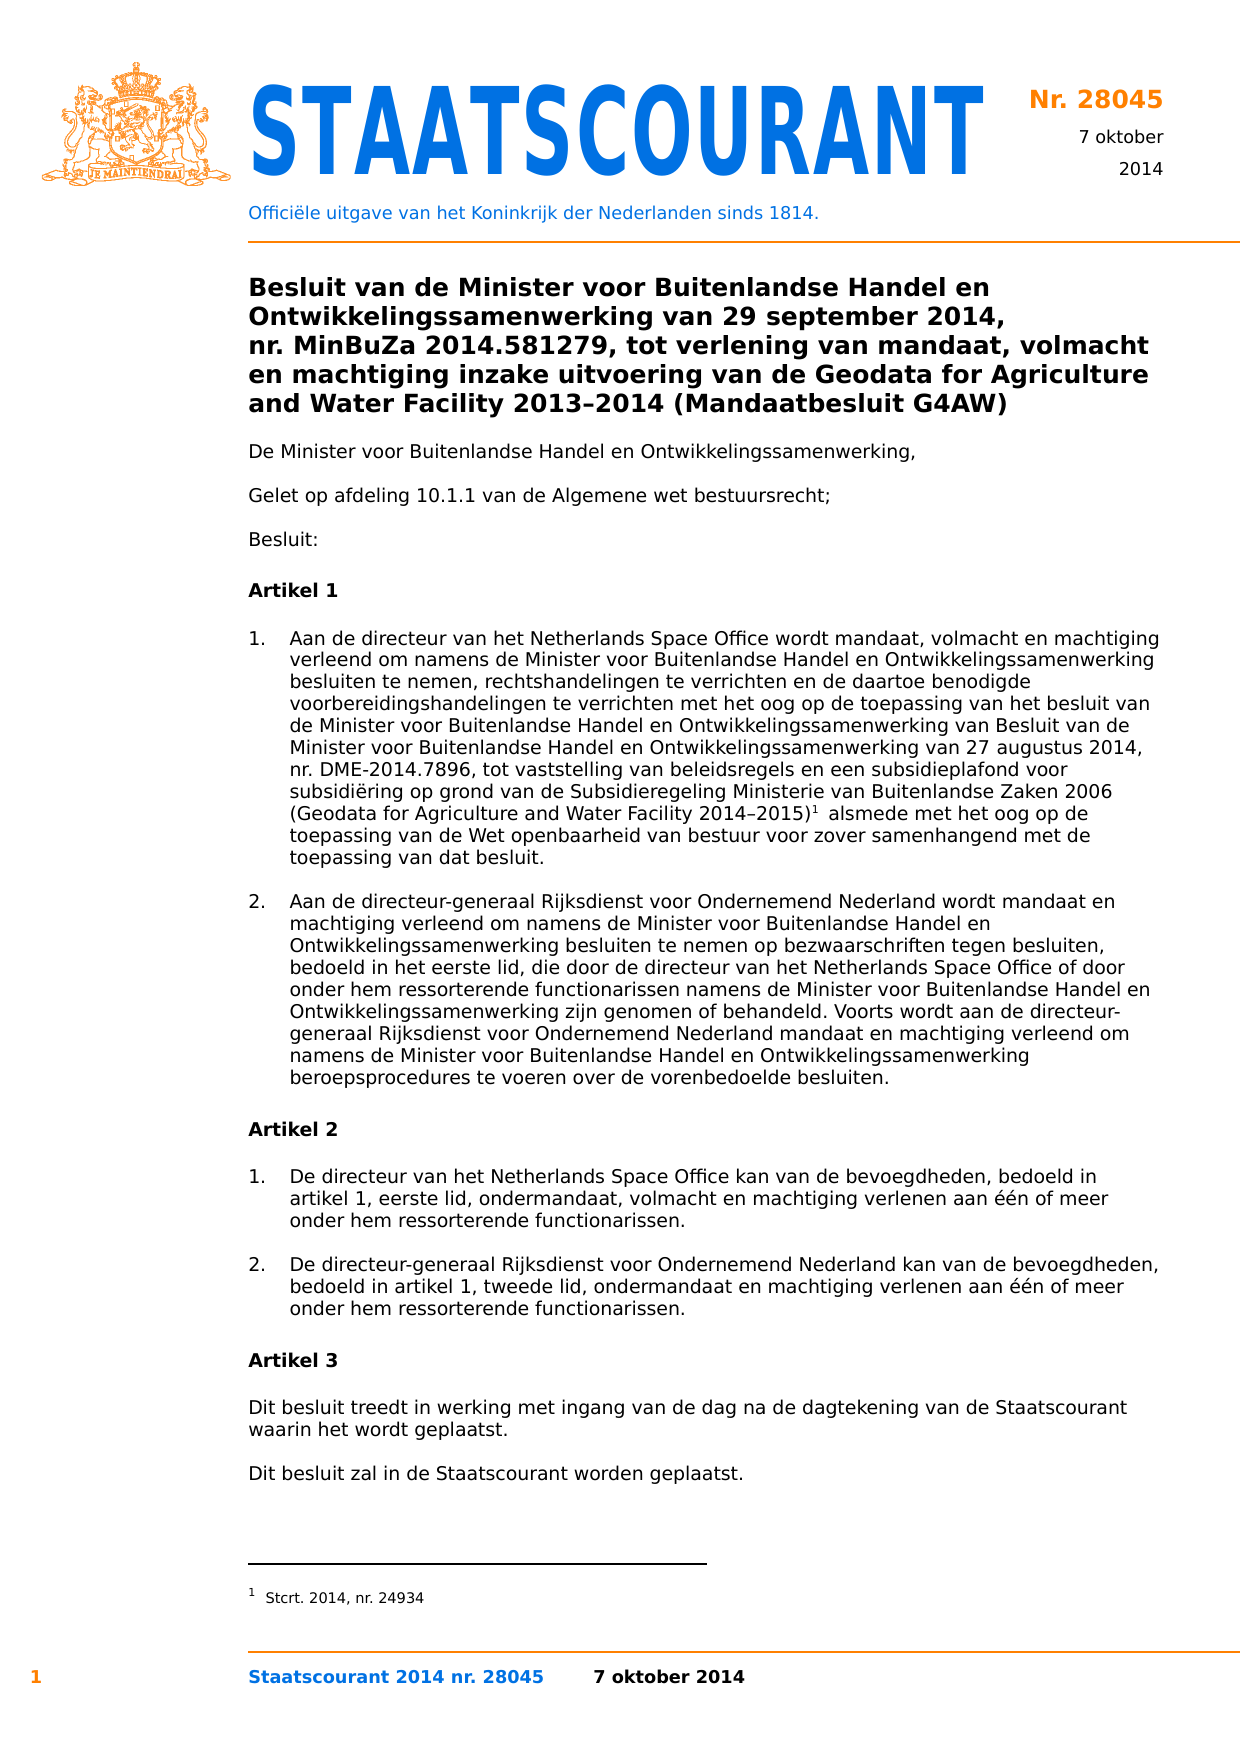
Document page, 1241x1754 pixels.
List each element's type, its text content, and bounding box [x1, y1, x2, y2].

picture [41, 62, 231, 186]
table_cell 2014 [998, 153, 1240, 203]
text 2. Aan de directeur-generaal Rijksdienst voor Ondernemend Nederland wordt mandaat en machtiging verleend om namens de Minister voor Buitenlandse Handel en Ontwikkelingssamenwerking besluiten te nemen op bezwaarschriften tegen besluiten, bedoeld in het eerste lid, die door de directeur van het Netherlands Space Office of door onder hem ressorterende functionarissen namens de Minister voor Buitenlandse Handel en Ontwikkelingssamenwerking zijn genomen of behandeld. Voorts wordt aan de directeur-generaal Rijksdienst voor Ondernemend Nederland mandaat en machtiging verleend om namens de Minister voor Buitenlandse Handel en Ontwikkelingssamenwerking beroepsprocedures te voeren over de vorenbedoelde besluiten. [248, 891, 1163, 1089]
text Stcrt. 2014, nr. 24934 [248, 1586, 1163, 1608]
text De Minister voor Buitenlandse Handel en Ontwikkelingssamenwerking, [248, 441, 1163, 463]
table_header Nr. 28045 [998, 62, 1240, 121]
text 2. De directeur-generaal Rijksdienst voor Ondernemend Nederland kan van de bevoegdheden, bedoeld in artikel 1, tweede lid, ondermandaat en machtiging verlenen aan één of meer onder hem ressorterende functionarissen. [248, 1254, 1163, 1319]
table_header [25, 62, 248, 241]
table_cell 7 oktober [998, 121, 1240, 153]
text 1. Aan de directeur van het Netherlands Space Office wordt mandaat, volmacht en machtiging verleend om namens de Minister voor Buitenlandse Handel en Ontwikkelingssamenwerking besluiten te nemen, rechtshandelingen te verrichten en de daartoe benodigde voorbereidingshandelingen te verrichten met het oog op de toepassing van het besluit van de Minister voor Buitenlandse Handel en Ontwikkelingssamenwerking van Besluit van de Minister voor Buitenlandse Handel en Ontwikkelingssamenwerking van 27 augustus 2014, nr. DME-2014.7896, tot vaststelling van beleidsregels en een subsidieplafond voor subsidiëring op grond van de Subsidieregeling Ministerie van Buitenlandse Zaken 2006 (Geodata for Agriculture and Water Facility 2014–2015) alsmede met het oog op de toepassing van de Wet openbaarheid van bestuur voor zover samenhangend met de toepassing van dat besluit. [248, 627, 1163, 869]
text Besluit: [248, 528, 1163, 550]
subtitle Artikel 2 [248, 1119, 1163, 1141]
subtitle Besluit van de Minister voor Buitenlandse Handel en Ontwikkelingssamenwerking van 29 september 2014, nr. MinBuZa 2014.581279, tot verlening van mandaat, volmacht en machtiging inzake uitvoering van de Geodata for Agriculture and Water Facility 2013–2014 (Mandaatbesluit G4AW) [248, 273, 1163, 419]
subtitle Artikel 1 [248, 580, 1163, 602]
table_cell Officiële uitgave van het Koninkrijk der Nederlanden sinds 1814. [248, 203, 1240, 241]
subtitle Artikel 3 [248, 1349, 1163, 1372]
table_header STAATSCOURANT [248, 62, 998, 203]
text Dit besluit treedt in werking met ingang van de dag na de dagtekening van de Staatscourant waarin het wordt geplaatst. [248, 1397, 1163, 1441]
text Dit besluit zal in de Staatscourant worden geplaatst. [248, 1462, 1163, 1484]
text Gelet op afdeling 10.1.1 van de Algemene wet bestuursrecht; [248, 484, 1163, 507]
text 1. De directeur van het Netherlands Space Office kan van de bevoegdheden, bedoeld in artikel 1, eerste lid, ondermandaat, volmacht en machtiging verlenen aan één of meer onder hem ressorterende functionarissen. [248, 1166, 1163, 1232]
